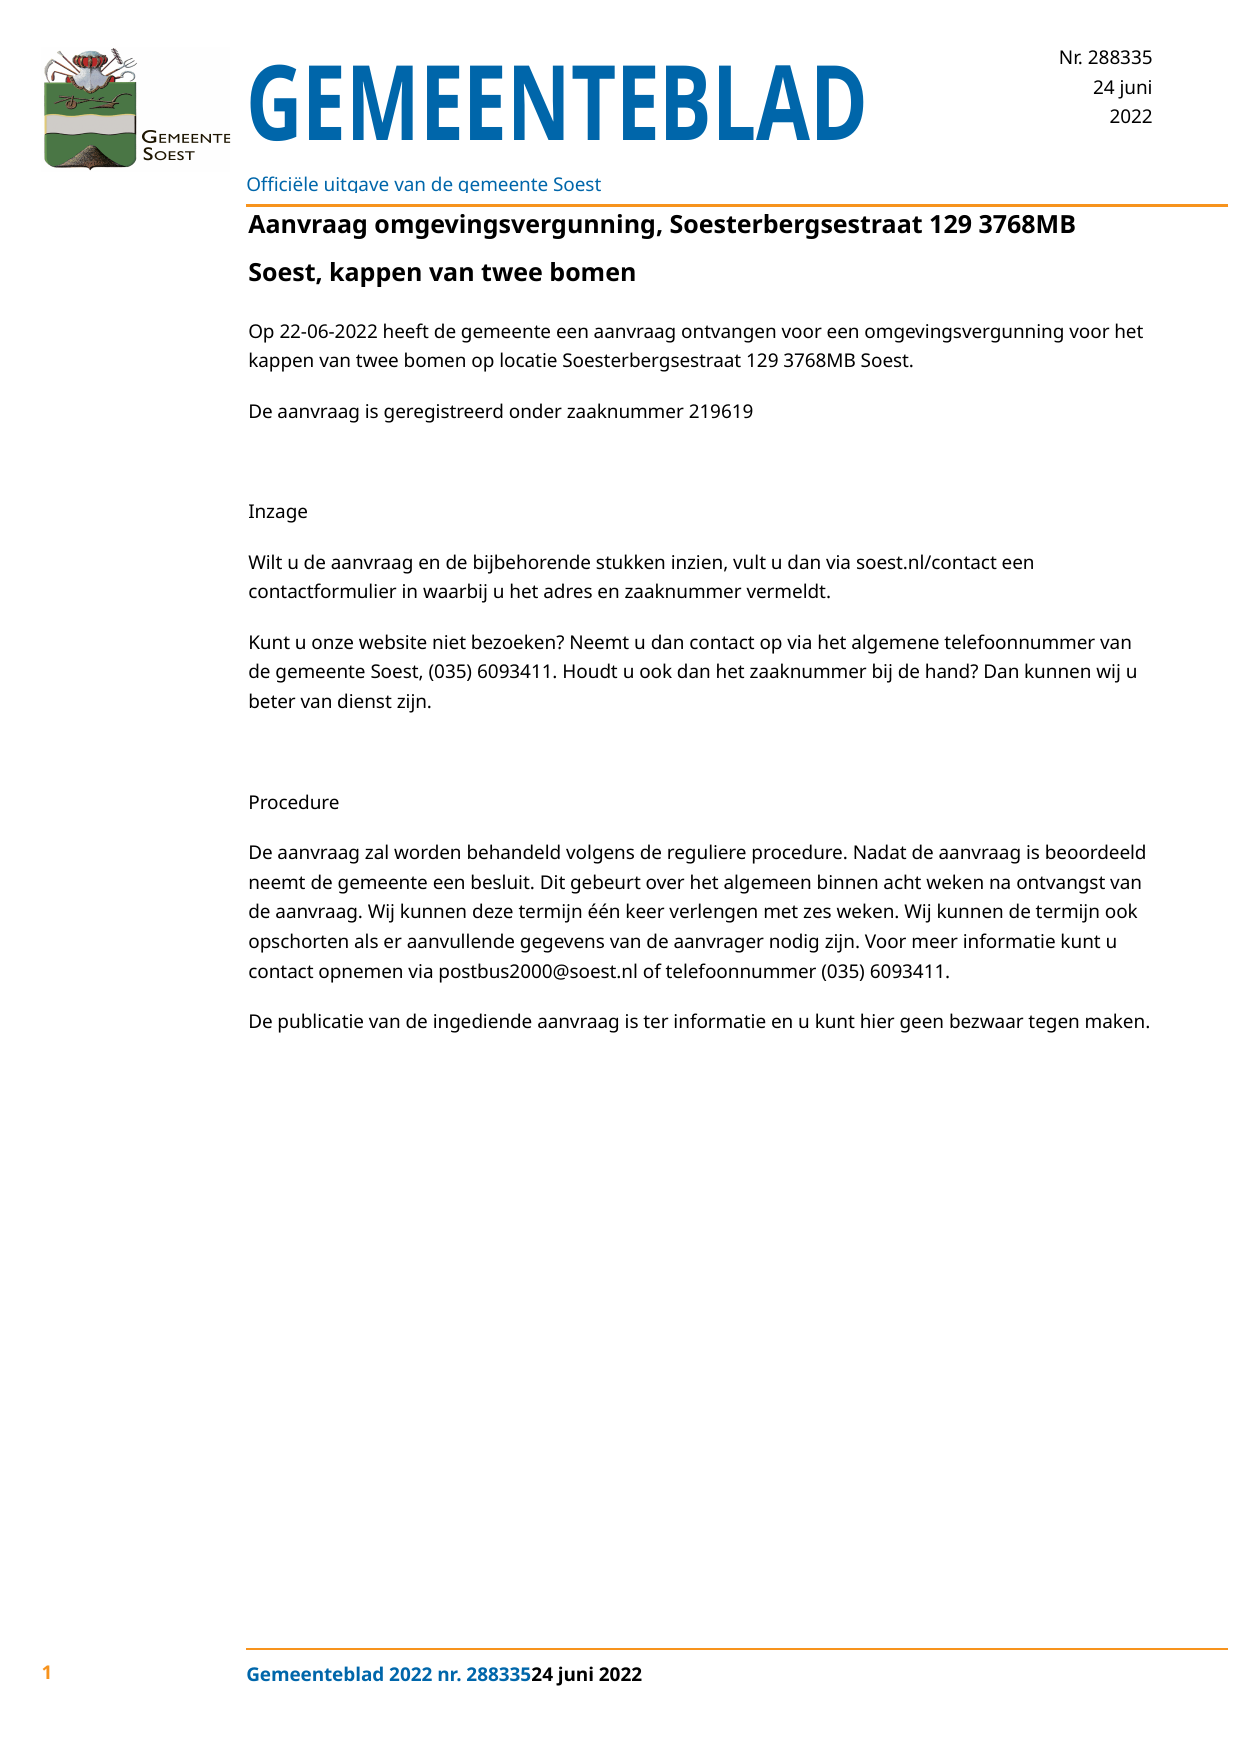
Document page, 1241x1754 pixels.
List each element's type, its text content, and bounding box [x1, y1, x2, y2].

text Wilt u de aanvraag en de bijbehorende stukken inzien, vult u dan via soest.nl/contact een contactformulier in waarbij u het adres en zaaknummer vermeldt. [248, 549, 1152, 604]
text Kunt u onze website niet bezoeken? Neemt u dan contact op via het algemene telefoonnummer van de gemeente Soest, (035) 6093411. Houdt u ook dan het zaaknummer bij de hand? Dan kunnen wij u beter van dienst zijn. [248, 629, 1152, 714]
text De publicatie van de ingediende aanvraag is ter informatie en u kunt hier geen bezwaar tegen maken. [248, 1008, 1152, 1034]
text Op 22-06-2022 heeft de gemeente een aanvraag ontvangen voor een omgevingsvergunning voor het kappen van twee bomen op locatie Soesterbergsestraat 129 3768MB Soest. [248, 318, 1152, 373]
text Procedure [248, 789, 1152, 815]
text De aanvraag is geregistreerd onder zaaknummer 219619 [248, 398, 1152, 424]
picture [41, 47, 231, 172]
text De aanvraag zal worden behandeld volgens de reguliere procedure. Nadat de aanvraag is beoordeeld neemt de gemeente een besluit. Dit gebeurt over het algemeen binnen acht weken na ontvangst van de aanvraag. Wij kunnen deze termijn één keer verlengen met zes weken. Wij kunnen de termijn ook opschorten als er aanvullende gegevens van de aanvrager nodig zijn. Voor meer informatie kunt u contact opnemen via postbus2000@soest.nl of telefoonnummer (035) 6093411. [248, 839, 1152, 984]
text Aanvraag omgevingsvergunning, Soesterbergsestraat 129 3768MB Soest, kappen van twee bomen [248, 207, 1152, 288]
text Inzage [248, 499, 1152, 524]
